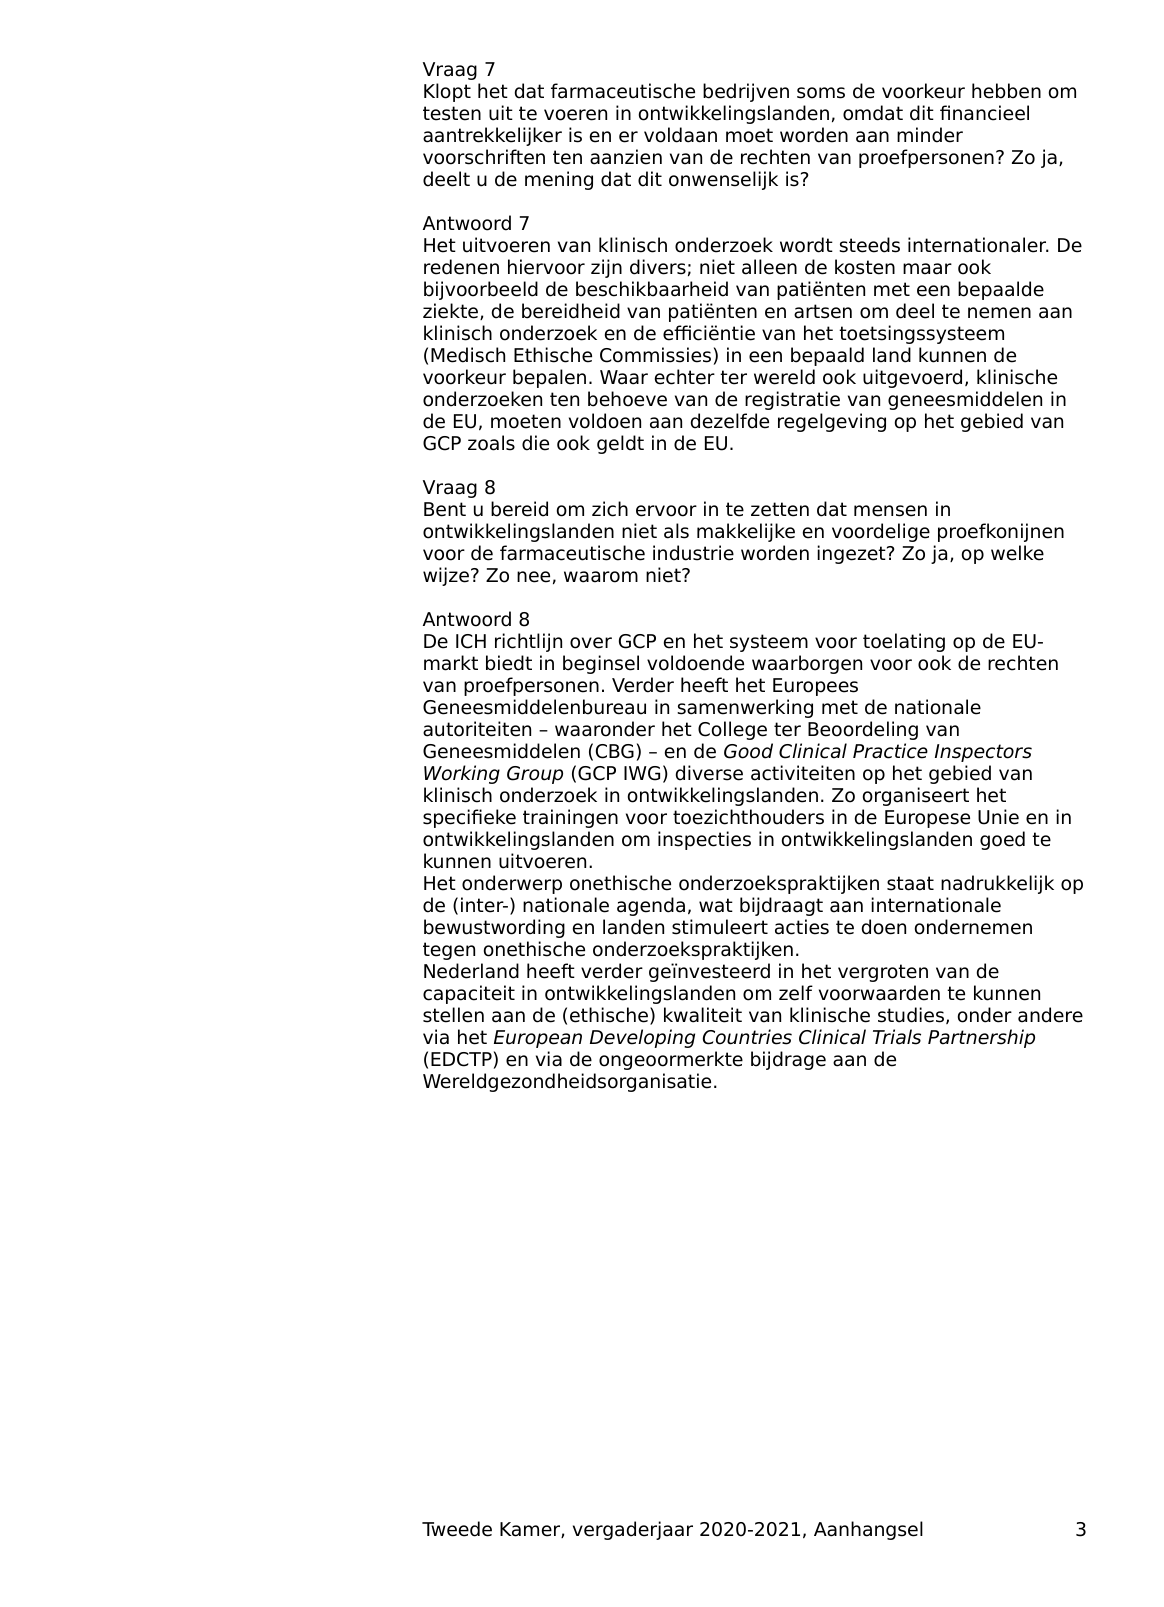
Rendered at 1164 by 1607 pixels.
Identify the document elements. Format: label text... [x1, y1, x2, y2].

text Het uitvoeren van klinisch onderzoek wordt steeds internationaler. De redenen hiervoor zijn divers; niet alleen de kosten maar ook bijvoorbeeld de beschikbaarheid van patiënten met een bepaalde ziekte, de bereidheid van patiënten en artsen om deel te nemen aan klinisch onderzoek en de efficiëntie van het toetsingssysteem (Medisch Ethische Commissies) in een bepaald land kunnen de voorkeur bepalen. Waar echter ter wereld ook uitgevoerd, klinische onderzoeken ten behoeve van de registratie van geneesmiddelen in de EU, moeten voldoen aan dezelfde regelgeving op het gebied van GCP zoals die ook geldt in de EU. [422, 235, 1087, 455]
text Antwoord 7 [422, 213, 1087, 235]
text Vraag 7 [422, 59, 1087, 81]
text Nederland heeft verder geïnvesteerd in het vergroten van de capaciteit in ontwikkelingslanden om zelf voorwaarden te kunnen stellen aan de (ethische) kwaliteit van klinische studies, onder andere via het European Developing Countries Clinical Trials Partnership (EDCTP) en via de ongeoormerkte bijdrage aan de Wereldgezondheidsorganisatie. [422, 961, 1087, 1093]
text Antwoord 8 [422, 609, 1087, 631]
text Bent u bereid om zich ervoor in te zetten dat mensen in ontwikkelingslanden niet als makkelijke en voordelige proefkonijnen voor de farmaceutische industrie worden ingezet? Zo ja, op welke wijze? Zo nee, waarom niet? [422, 499, 1087, 587]
text De ICH richtlijn over GCP en het systeem voor toelating op de EU-markt biedt in beginsel voldoende waarborgen voor ook de rechten van proefpersonen. Verder heeft het Europees Geneesmiddelenbureau in samenwerking met de nationale autoriteiten – waaronder het College ter Beoordeling van Geneesmiddelen (CBG) – en de Good Clinical Practice Inspectors Working Group (GCP IWG) diverse activiteiten op het gebied van klinisch onderzoek in ontwikkelingslanden. Zo organiseert het specifieke trainingen voor toezichthouders in de Europese Unie en in ontwikkelingslanden om inspecties in ontwikkelingslanden goed te kunnen uitvoeren. [422, 631, 1087, 873]
text Klopt het dat farmaceutische bedrijven soms de voorkeur hebben om testen uit te voeren in ontwikkelingslanden, omdat dit financieel aantrekkelijker is en er voldaan moet worden aan minder voorschriften ten aanzien van de rechten van proefpersonen? Zo ja, deelt u de mening dat dit onwenselijk is? [422, 81, 1087, 191]
text Het onderwerp onethische onderzoekspraktijken staat nadrukkelijk op de (inter-) nationale agenda, wat bijdraagt aan internationale bewustwording en landen stimuleert acties te doen ondernemen tegen onethische onderzoekspraktijken. [422, 873, 1087, 961]
text Vraag 8 [422, 477, 1087, 499]
